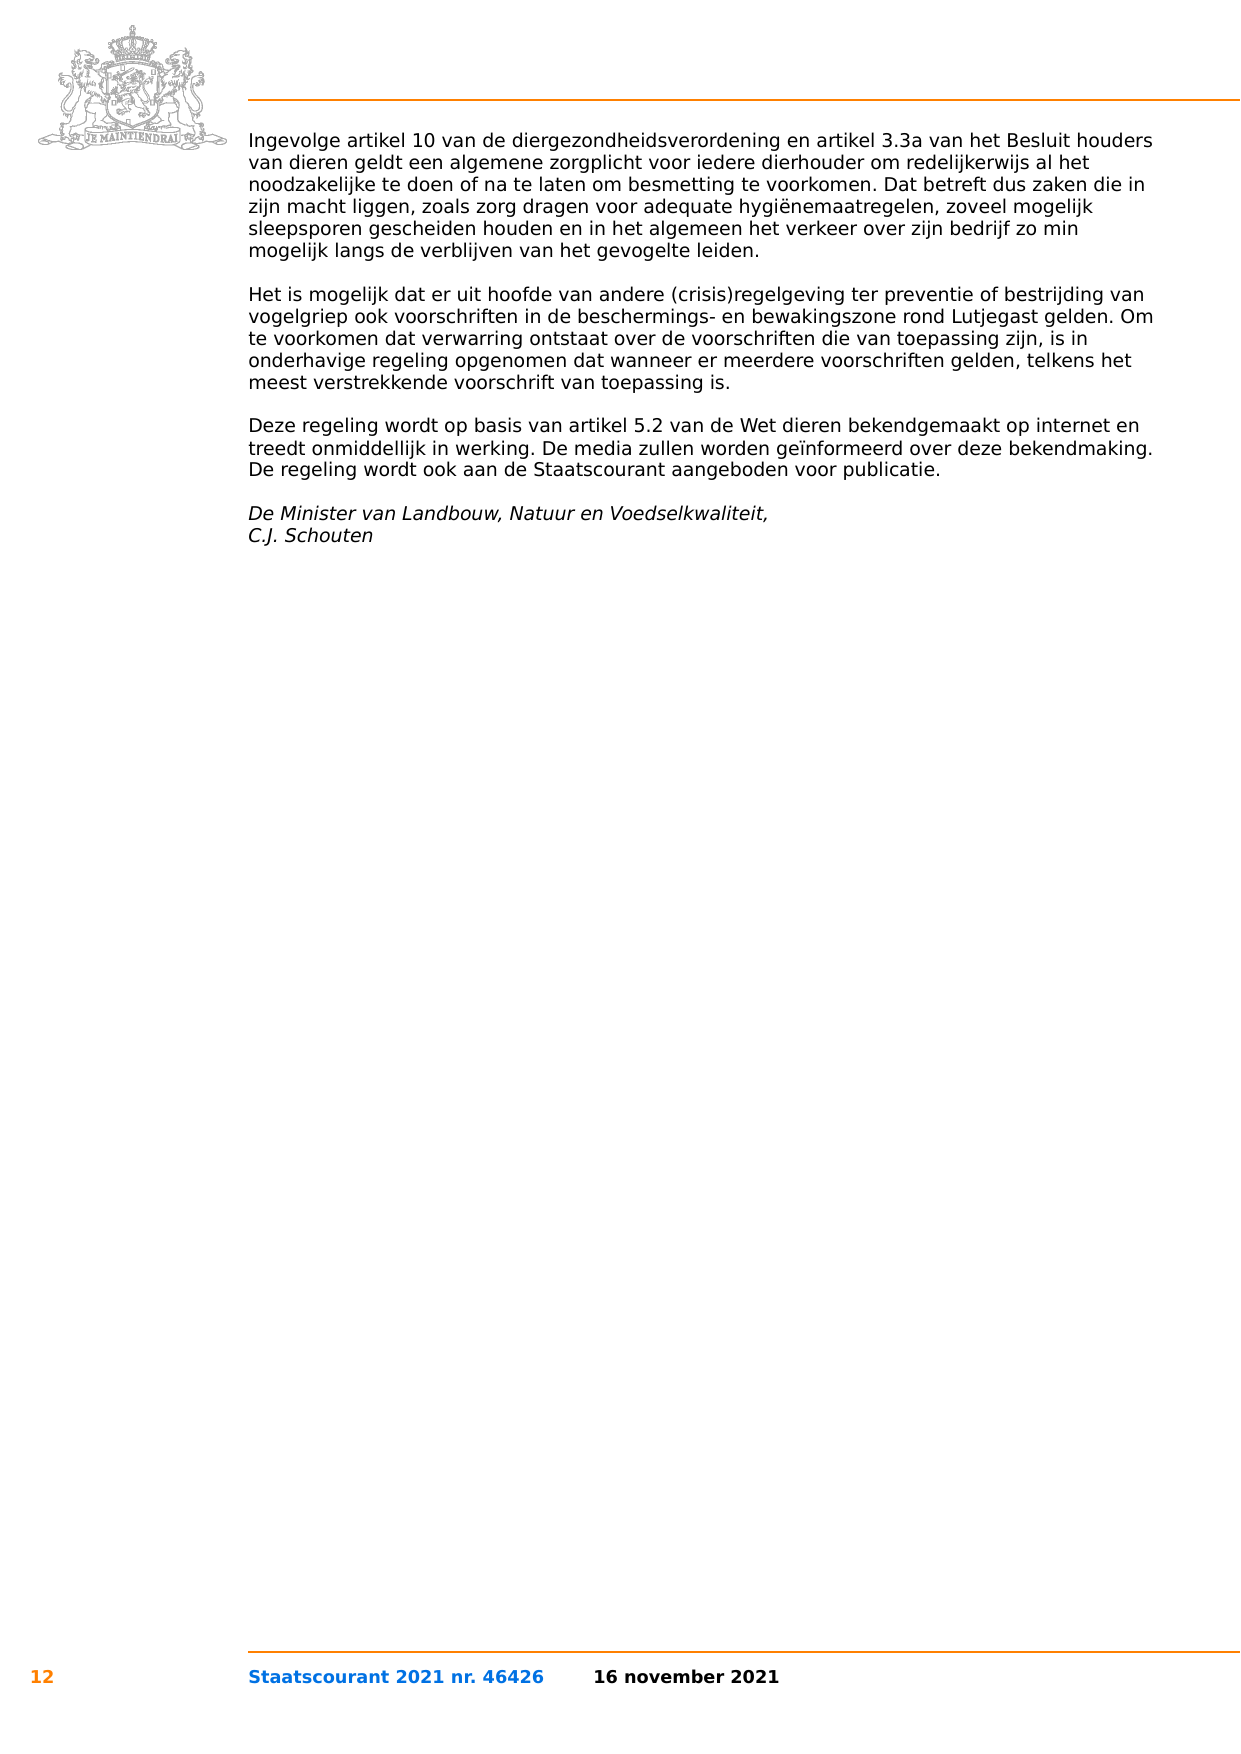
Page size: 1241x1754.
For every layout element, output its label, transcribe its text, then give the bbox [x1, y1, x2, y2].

text Deze regeling wordt op basis van artikel 5.2 van de Wet dieren bekendgemaakt op internet en treedt onmiddellijk in werking. De media zullen worden geïnformeerd over deze bekendmaking. De regeling wordt ook aan de Staatscourant aangeboden voor publicatie. [248, 415, 1163, 481]
text De Minister van Landbouw, Natuur en Voedselkwaliteit, C.J. Schouten [248, 503, 1163, 547]
picture [38, 25, 227, 150]
text Ingevolge artikel 10 van de diergezondheidsverordening en artikel 3.3a van het Besluit houders van dieren geldt een algemene zorgplicht voor iedere dierhouder om redelijkerwijs al het noodzakelijke te doen of na te laten om besmetting te voorkomen. Dat betreft dus zaken die in zijn macht liggen, zoals zorg dragen voor adequate hygiënemaatregelen, zoveel mogelijk sleepsporen gescheiden houden en in het algemeen het verkeer over zijn bedrijf zo min mogelijk langs de verblijven van het gevogelte leiden. [248, 130, 1163, 262]
text Het is mogelijk dat er uit hoofde van andere (crisis)regelgeving ter preventie of bestrijding van vogelgriep ook voorschriften in de beschermings- en bewakingszone rond Lutjegast gelden. Om te voorkomen dat verwarring ontstaat over de voorschriften die van toepassing zijn, is in onderhavige regeling opgenomen dat wanneer er meerdere voorschriften gelden, telkens het meest verstrekkende voorschrift van toepassing is. [248, 284, 1163, 393]
